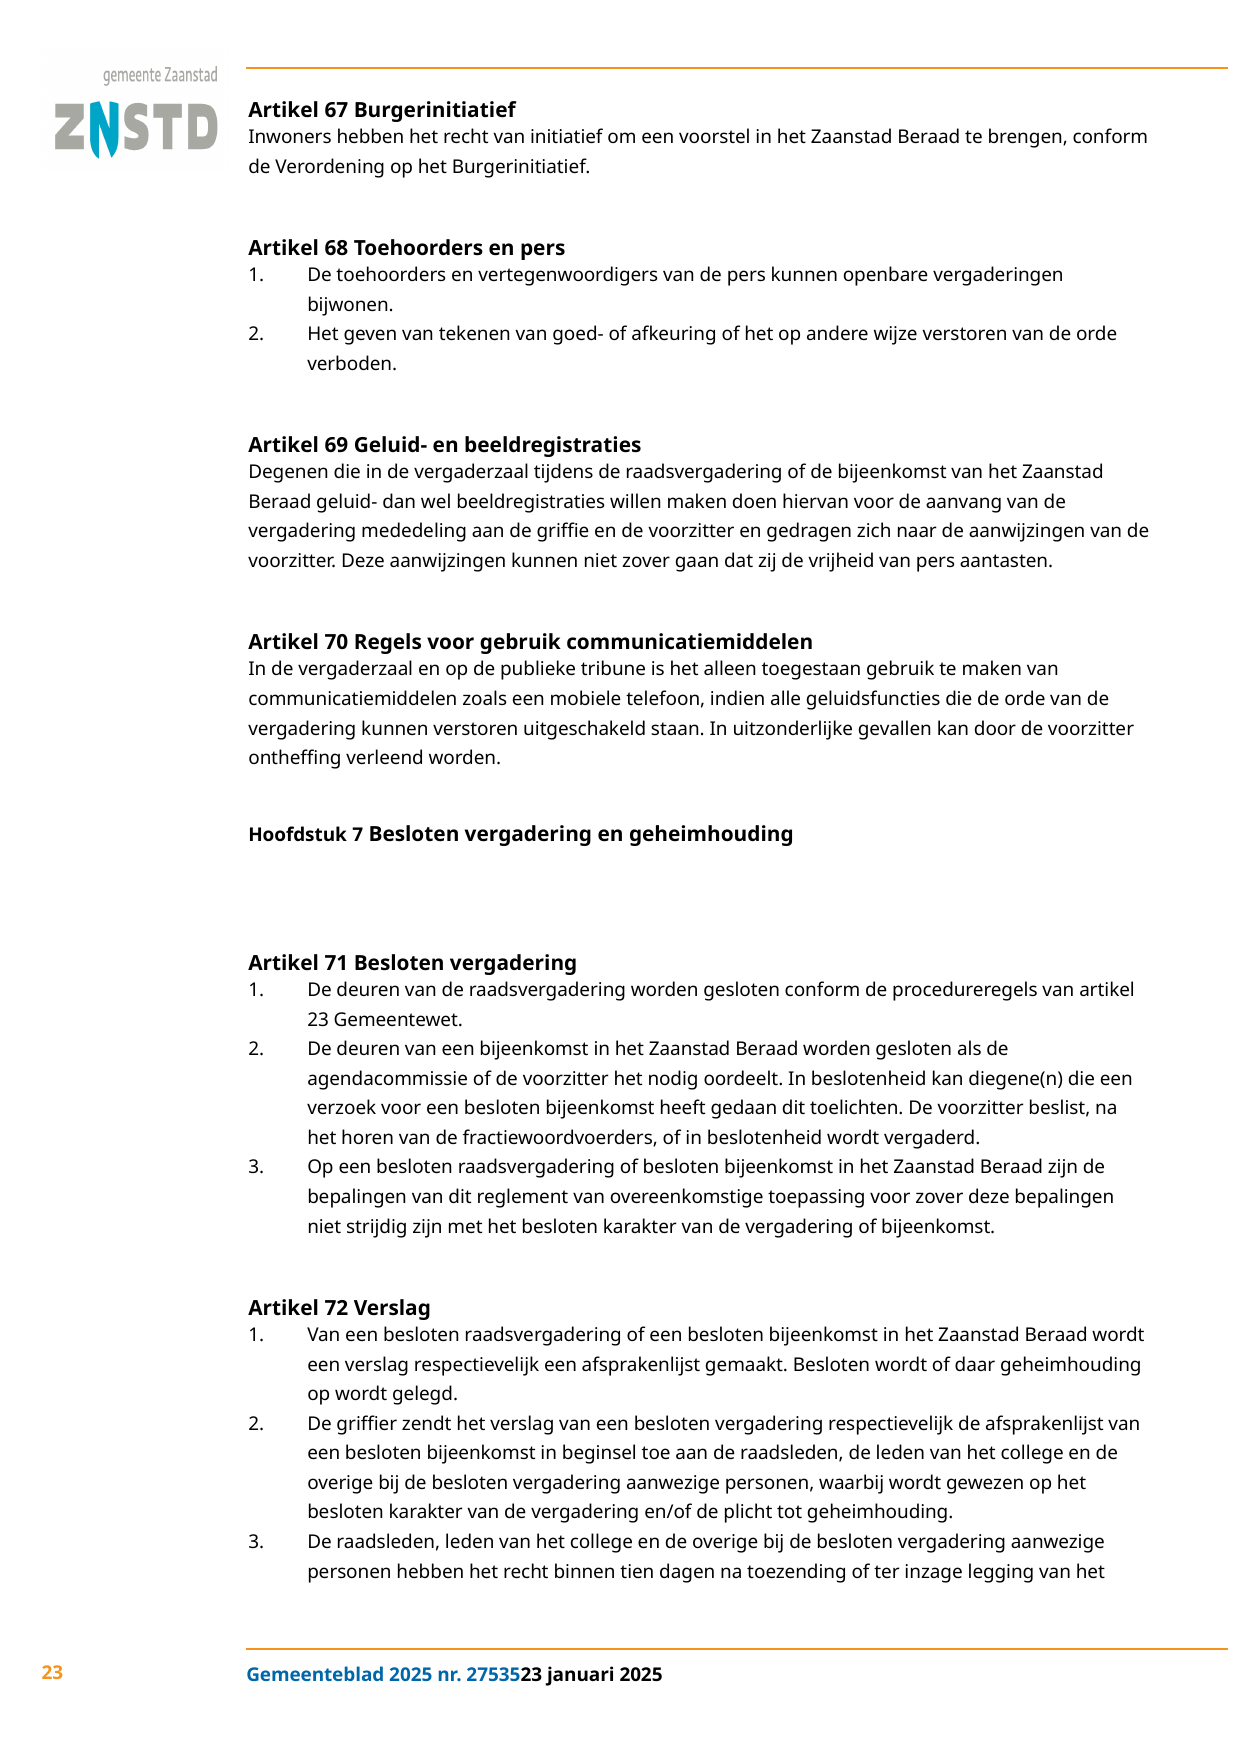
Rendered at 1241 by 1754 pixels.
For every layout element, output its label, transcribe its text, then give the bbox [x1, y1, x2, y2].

text Artikel 72 Verslag [248, 1293, 1152, 1321]
text Degenen die in de vergaderzaal tijdens de raadsvergadering of de bijeenkomst van het Zaanstad Beraad geluid- dan wel beeldregistraties willen maken doen hiervan voor de aanvang van de vergadering mededeling aan de griffie en de voorzitter en gedragen zich naar de aanwijzingen van de voorzitter. Deze aanwijzingen kunnen niet zover gaan dat zij de vrijheid van pers aantasten. [248, 458, 1152, 573]
list De deuren van de raadsvergadering worden gesloten conform de procedureregels van artikel 23 Gemeentewet. [248, 976, 1152, 1031]
list Het geven van tekenen van goed- of afkeuring of het op andere wijze verstoren van de orde verboden. [248, 320, 1152, 376]
text Artikel 67 Burgerinitiatief [248, 95, 1152, 123]
text Artikel 71 Besloten vergadering [248, 948, 1152, 976]
list Op een besloten raadsvergadering of besloten bijeenkomst in het Zaanstad Beraad zijn de bepalingen van dit reglement van overeenkomstige toepassing voor zover deze bepalingen niet strijdig zijn met het besloten karakter van de vergadering of bijeenkomst. [248, 1154, 1152, 1238]
text Inwoners hebben het recht van initiatief om een voorstel in het Zaanstad Beraad te brengen, conform de Verordening op het Burgerinitiatief. [248, 123, 1152, 178]
text Artikel 70 Regels voor gebruik communicatiemiddelen [248, 627, 1152, 656]
text Artikel 69 Geluid- en beeldregistraties [248, 430, 1152, 458]
list De griffier zendt het verslag van een besloten vergadering respectievelijk de afsprakenlijst van een besloten bijeenkomst in beginsel toe aan de raadsleden, de leden van het college en de overige bij de besloten vergadering aanwezige personen, waarbij wordt gewezen op het besloten karakter van de vergadering en/of de plicht tot geheimhouding. [248, 1410, 1152, 1524]
list De deuren van een bijeenkomst in het Zaanstad Beraad worden gesloten als de agendacommissie of de voorzitter het nodig oordeelt. In beslotenheid kan diegene(n) die een verzoek voor een besloten bijeenkomst heeft gedaan dit toelichten. De voorzitter beslist, na het horen van de fractiewoordvoerders, of in beslotenheid wordt vergaderd. [248, 1035, 1152, 1150]
list De raadsleden, leden van het college en de overige bij de besloten vergadering aanwezige personen hebben het recht binnen tien dagen na toezending of ter inzage legging van het [248, 1528, 1152, 1584]
text Artikel 68 Toehoorders en pers [248, 233, 1152, 261]
list Van een besloten raadsvergadering of een besloten bijeenkomst in het Zaanstad Beraad wordt een verslag respectievelijk een afsprakenlijst gemaakt. Besloten wordt of daar geheimhouding op wordt gelegd. [248, 1321, 1152, 1406]
list De toehoorders en vertegenwoordigers van de pers kunnen openbare vergaderingen bijwonen. [248, 261, 1152, 317]
text Hoofdstuk 7 Besloten vergadering en geheimhouding [248, 819, 1152, 848]
text In de vergaderzaal en op de publieke tribune is het alleen toegestaan gebruik te maken van communicatiemiddelen zoals een mobiele telefoon, indien alle geluidsfuncties die de orde van de vergadering kunnen verstoren uitgeschakeld staan. In uitzonderlijke gevallen kan door de voorzitter ontheffing verleend worden. [248, 656, 1152, 770]
picture [41, 47, 231, 172]
